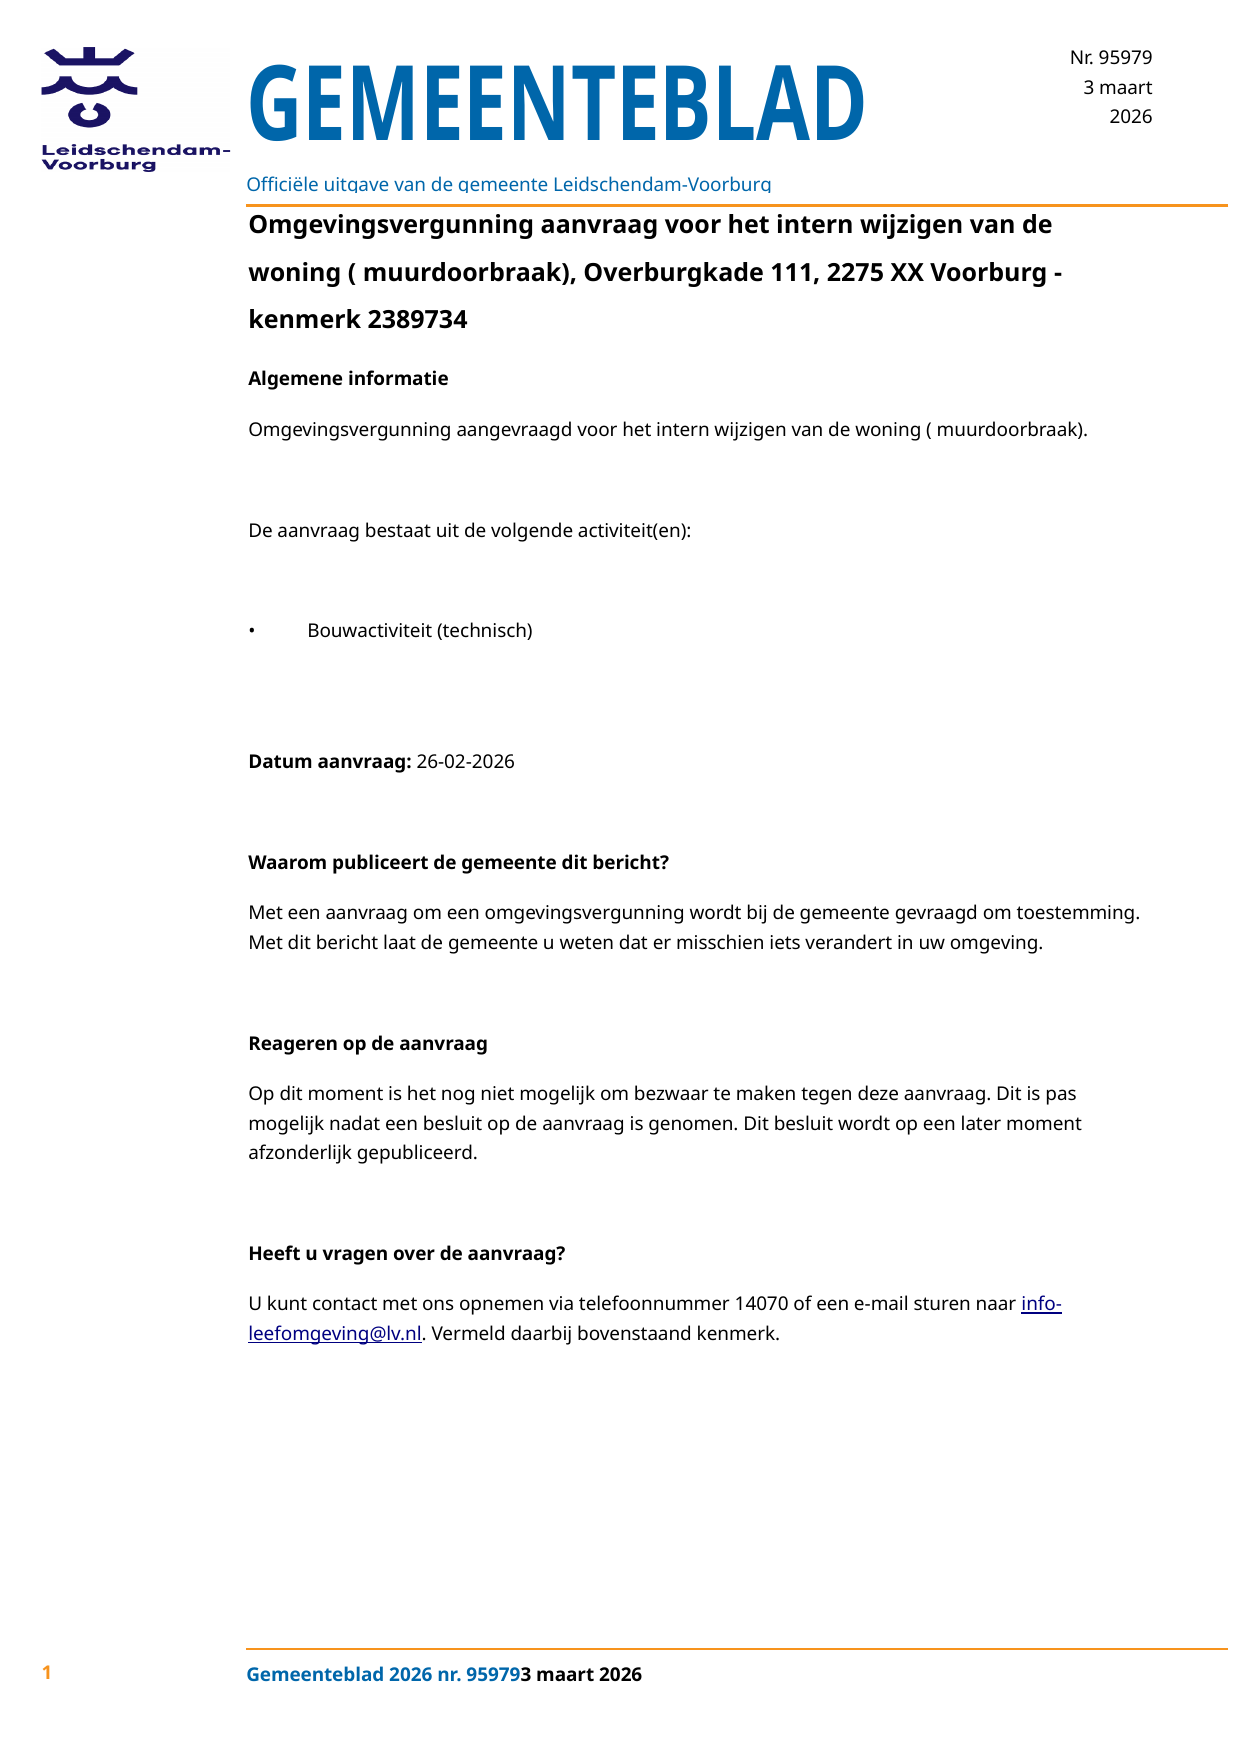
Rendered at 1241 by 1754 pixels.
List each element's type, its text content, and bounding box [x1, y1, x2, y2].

text Reageren op de aanvraag [248, 1030, 1152, 1055]
text Omgevingsvergunning aanvraag voor het intern wijzigen van de woning ( muurdoorbraak), Overburgkade 111, 2275 XX Voorburg - kenmerk 2389734 [248, 207, 1152, 336]
text Omgevingsvergunning aangevraagd voor het intern wijzigen van de woning ( muurdoorbraak). [248, 416, 1152, 442]
picture [41, 47, 231, 172]
text Algemene informatie [248, 366, 1152, 391]
text Met een aanvraag om een omgevingsvergunning wordt bij de gemeente gevraagd om toestemming. Met dit bericht laat de gemeente u weten dat er misschien iets verandert in uw omgeving. [248, 899, 1152, 954]
text Waarom publiceert de gemeente dit bericht? [248, 849, 1152, 874]
list Bouwactiviteit (technisch) [248, 618, 1152, 643]
text Heeft u vragen over de aanvraag? [248, 1240, 1152, 1266]
text Op dit moment is het nog niet mogelijk om bezwaar te maken tegen deze aanvraag. Dit is pas mogelijk nadat een besluit op de aanvraag is genomen. Dit besluit wordt op een later moment afzonderlijk gepubliceerd. [248, 1080, 1152, 1165]
text Datum aanvraag: 26-02-2026 [248, 748, 1152, 774]
text U kunt contact met ons opnemen via telefoonnummer 14070 of een e-mail sturen naar info-leefomgeving@lv.nl. Vermeld daarbij bovenstaand kenmerk. [248, 1291, 1152, 1346]
text De aanvraag bestaat uit de volgende activiteit(en): [248, 517, 1152, 542]
